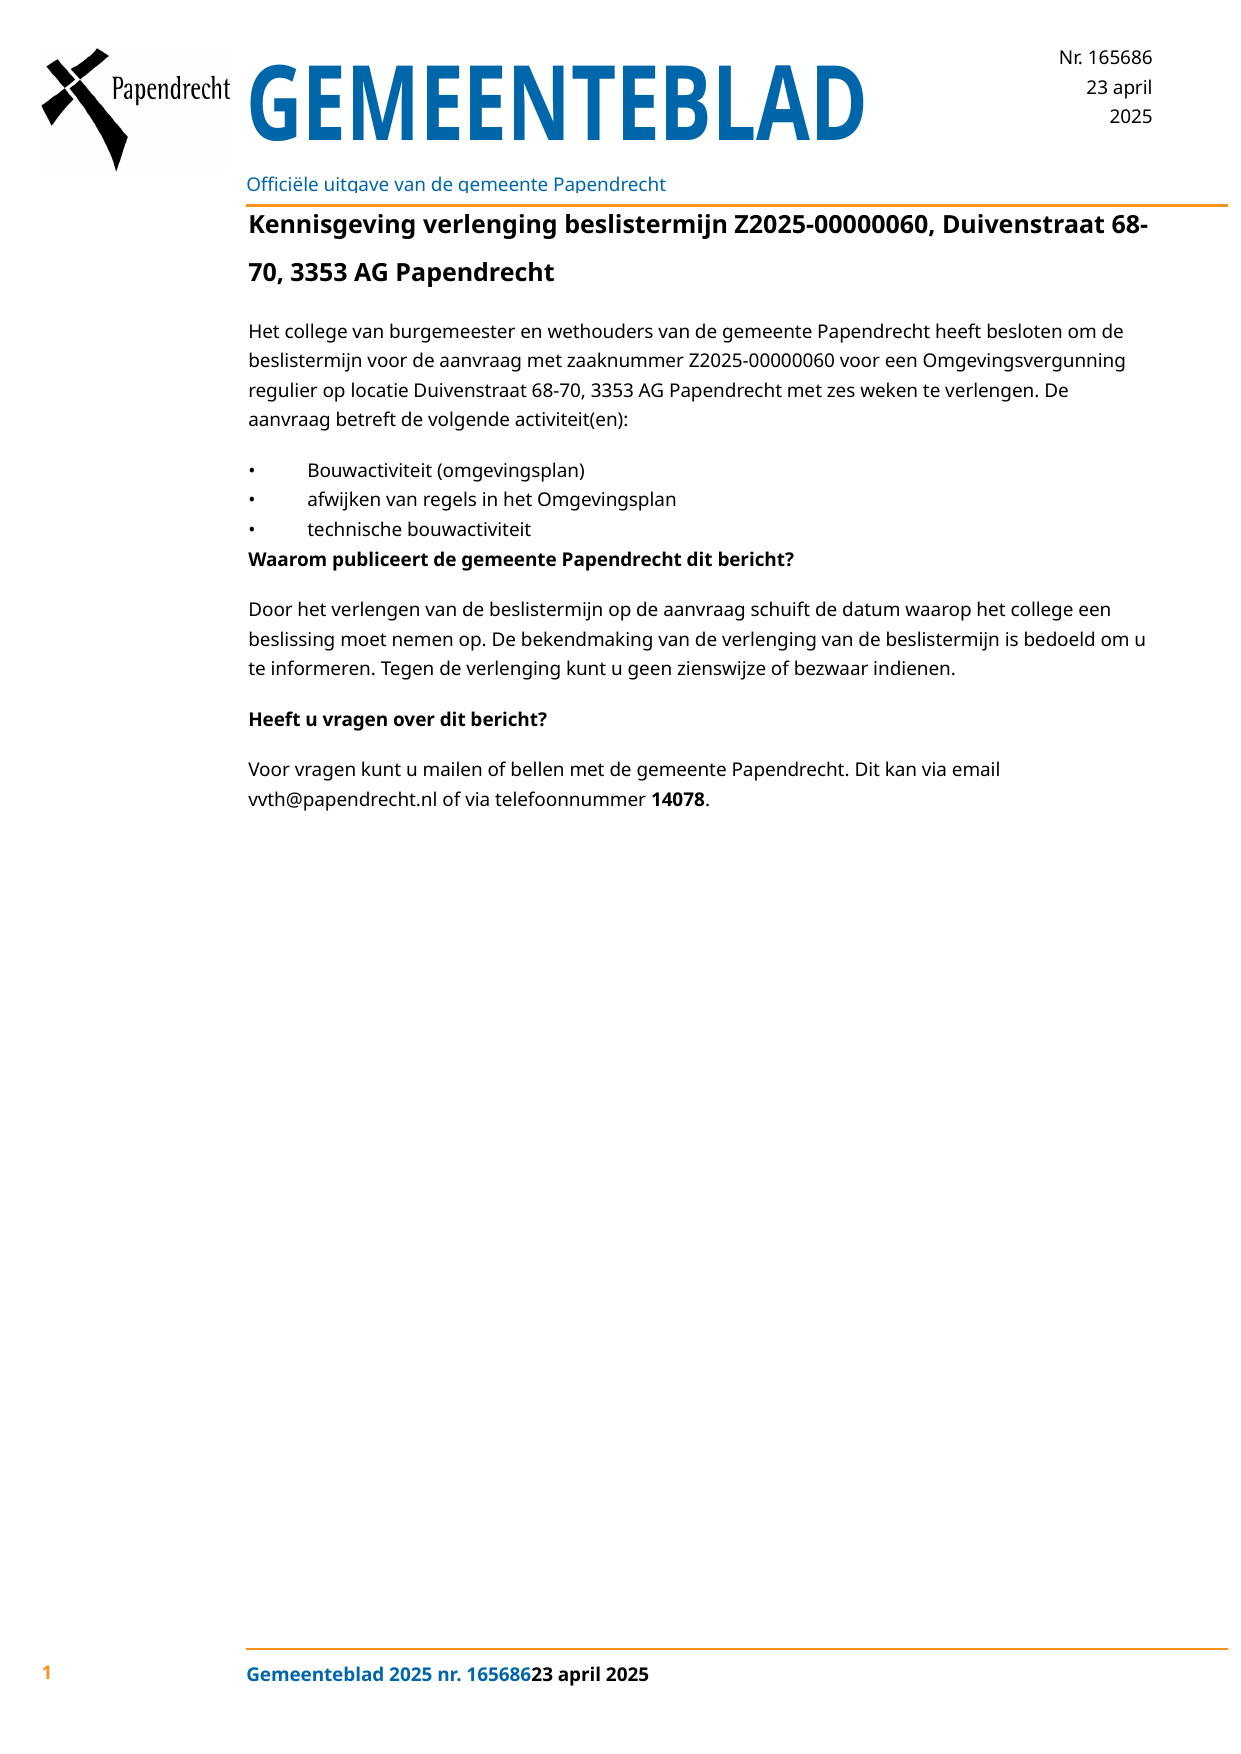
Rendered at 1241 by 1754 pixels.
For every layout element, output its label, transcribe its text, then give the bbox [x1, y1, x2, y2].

text Waarom publiceert de gemeente Papendrecht dit bericht? [248, 546, 1152, 572]
text Het college van burgemeester en wethouders van de gemeente Papendrecht heeft besloten om de beslistermijn voor de aanvraag met zaaknummer Z2025-00000060 voor een Omgevingsvergunning regulier op locatie Duivenstraat 68-70, 3353 AG Papendrecht met zes weken te verlengen. De aanvraag betreft de volgende activiteit(en): [248, 318, 1152, 432]
picture [41, 47, 231, 172]
list technische bouwactiviteit [248, 516, 1152, 542]
text Door het verlengen van de beslistermijn op de aanvraag schuift de datum waarop het college een beslissing moet nemen op. De bekendmaking van de verlenging van de beslistermijn is bedoeld om u te informeren. Tegen de verlenging kunt u geen zienswijze of bezwaar indienen. [248, 596, 1152, 681]
text Kennisgeving verlenging beslistermijn Z2025-00000060, Duivenstraat 68-70, 3353 AG Papendrecht [248, 207, 1152, 288]
text Heeft u vragen over dit bericht? [248, 706, 1152, 732]
list afwijken van regels in het Omgevingsplan [248, 487, 1152, 512]
list Bouwactiviteit (omgevingsplan) [248, 457, 1152, 483]
text Voor vragen kunt u mailen of bellen met de gemeente Papendrecht. Dit kan via email vvth@papendrecht.nl of via telefoonnummer 14078. [248, 756, 1152, 812]
